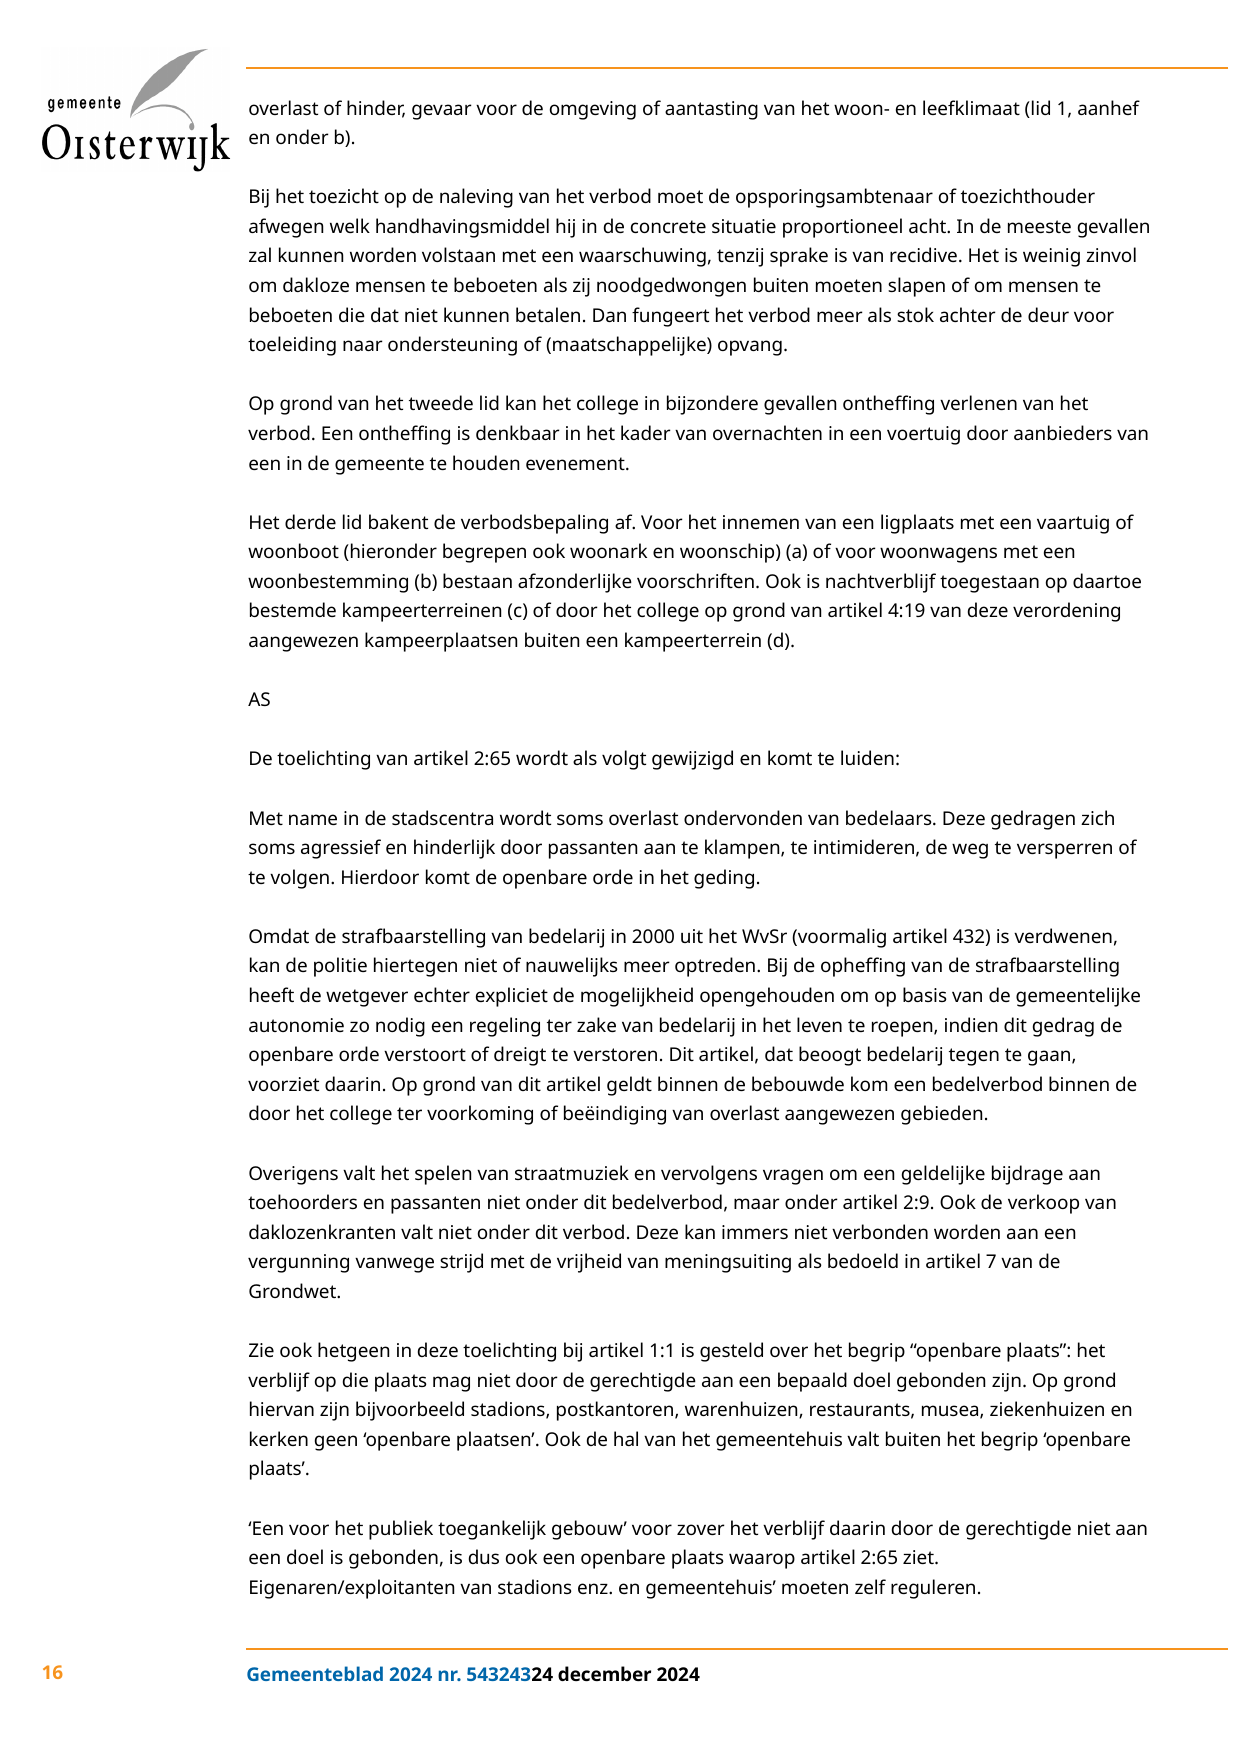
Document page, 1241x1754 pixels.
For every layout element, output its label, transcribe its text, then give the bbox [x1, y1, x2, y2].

text Het derde lid bakent de verbodsbepaling af. Voor het innemen van een ligplaats met een vaartuig of woonboot (hieronder begrepen ook woonark en woonschip) (a) of voor woonwagens met een woonbestemming (b) bestaan afzonderlijke voorschriften. Ook is nachtverblijf toegestaan op daartoe bestemde kampeerterreinen (c) of door het college op grond van artikel 4:19 van deze verordening aangewezen kampeerplaatsen buiten een kampeerterrein (d). [248, 509, 1152, 653]
text Zie ook hetgeen in deze toelichting bij artikel 1:1 is gesteld over het begrip “openbare plaats”: het verblijf op die plaats mag niet door de gerechtigde aan een bepaald doel gebonden zijn. Op grond hiervan zijn bijvoorbeeld stadions, postkantoren, warenhuizen, restaurants, musea, ziekenhuizen en kerken geen ‘openbare plaatsen’. Ook de hal van het gemeentehuis valt buiten het begrip ‘openbare plaats’. [248, 1337, 1152, 1481]
text Bij het toezicht op de naleving van het verbod moet de opsporingsambtenaar of toezichthouder afwegen welk handhavingsmiddel hij in de concrete situatie proportioneel acht. In de meeste gevallen zal kunnen worden volstaan met een waarschuwing, tenzij sprake is van recidive. Het is weinig zinvol om dakloze mensen te beboeten als zij noodgedwongen buiten moeten slapen of om mensen te beboeten die dat niet kunnen betalen. Dan fungeert het verbod meer als stok achter de deur voor toeleiding naar ondersteuning of (maatschappelijke) opvang. [248, 183, 1152, 357]
text overlast of hinder, gevaar voor de omgeving of aantasting van het woon- en leefklimaat (lid 1, aanhef en onder b). [248, 95, 1152, 150]
picture [41, 47, 231, 172]
text De toelichting van artikel 2:65 wordt als volgt gewijzigd en komt te luiden: [248, 746, 1152, 771]
text ‘Een voor het publiek toegankelijk gebouw’ voor zover het verblijf daarin door de gerechtigde niet aan een doel is gebonden, is dus ook een openbare plaats waarop artikel 2:65 ziet. Eigenaren/exploitanten van stadions enz. en gemeentehuis’ moeten zelf reguleren. [248, 1515, 1152, 1600]
text AS [248, 686, 1152, 712]
text Op grond van het tweede lid kan het college in bijzondere gevallen ontheffing verlenen van het verbod. Een ontheffing is denkbaar in het kader van overnachten in een voertuig door aanbieders van een in de gemeente te houden evenement. [248, 391, 1152, 476]
text Overigens valt het spelen van straatmuziek en vervolgens vragen om een geldelijke bijdrage aan toehoorders en passanten niet onder dit bedelverbod, maar onder artikel 2:9. Ook de verkoop van daklozenkranten valt niet onder dit verbod. Deze kan immers niet verbonden worden aan een vergunning vanwege strijd met de vrijheid van meningsuiting als bedoeld in artikel 7 van de Grondwet. [248, 1160, 1152, 1304]
text Met name in de stadscentra wordt soms overlast ondervonden van bedelaars. Deze gedragen zich soms agressief en hinderlijk door passanten aan te klampen, te intimideren, de weg te versperren of te volgen. Hierdoor komt de openbare orde in het geding. [248, 805, 1152, 890]
text Omdat de strafbaarstelling van bedelarij in 2000 uit het WvSr (voormalig artikel 432) is verdwenen, kan de politie hiertegen niet of nauwelijks meer optreden. Bij de opheffing van de strafbaarstelling heeft de wetgever echter expliciet de mogelijkheid opengehouden om op basis van de gemeentelijke autonomie zo nodig een regeling ter zake van bedelarij in het leven te roepen, indien dit gedrag de openbare orde verstoort of dreigt te verstoren. Dit artikel, dat beoogt bedelarij tegen te gaan, voorziet daarin. Op grond van dit artikel geldt binnen de bebouwde kom een bedelverbod binnen de door het college ter voorkoming of beëindiging van overlast aangewezen gebieden. [248, 923, 1152, 1126]
